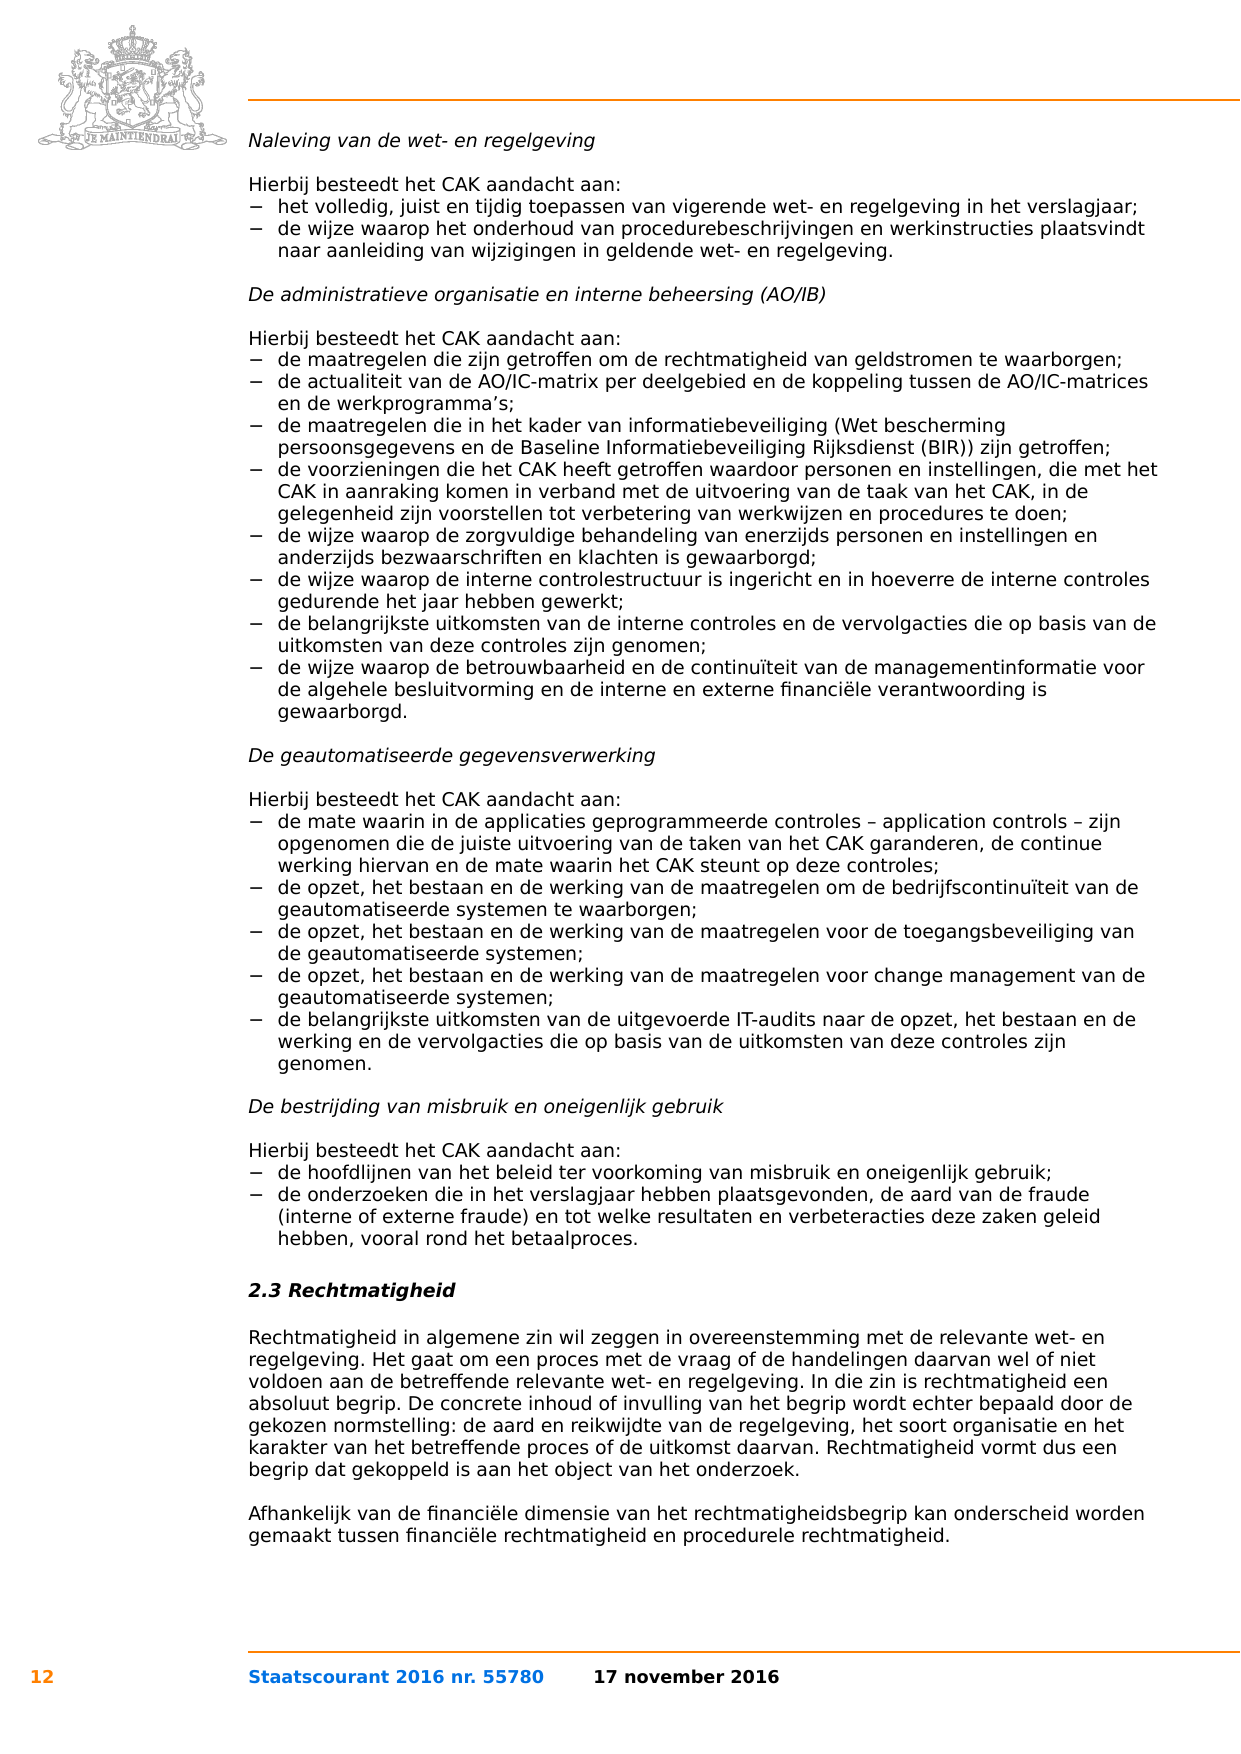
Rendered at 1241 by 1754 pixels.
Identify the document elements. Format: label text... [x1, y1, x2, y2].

text − de opzet, het bestaan en de werking van de maatregelen voor de toegangsbeveiliging van de geautomatiseerde systemen; [248, 921, 1163, 964]
text − de belangrijkste uitkomsten van de interne controles en de vervolgacties die op basis van de uitkomsten van deze controles zijn genomen; [248, 613, 1163, 657]
subtitle De administratieve organisatie en interne beheersing (AO/IB) [248, 283, 1163, 306]
text Hierbij besteedt het CAK aandacht aan: [248, 789, 1163, 811]
text − de maatregelen die zijn getroffen om de rechtmatigheid van geldstromen te waarborgen; [248, 349, 1163, 371]
text − de onderzoeken die in het verslagjaar hebben plaatsgevonden, de aard van de fraude (interne of externe fraude) en tot welke resultaten en verbeteracties deze zaken geleid hebben, vooral rond het betaalproces. [248, 1184, 1163, 1250]
subtitle Naleving van de wet- en regelgeving [248, 130, 1163, 152]
text − de opzet, het bestaan en de werking van de maatregelen voor change management van de geautomatiseerde systemen; [248, 964, 1163, 1008]
text Hierbij besteedt het CAK aandacht aan: [248, 174, 1163, 196]
text − de maatregelen die in het kader van informatiebeveiliging (Wet bescherming persoonsgegevens en de Baseline Informatiebeveiliging Rijksdienst (BIR)) zijn getroffen; [248, 415, 1163, 459]
text − de mate waarin in de applicaties geprogrammeerde controles – application controls – zijn opgenomen die de juiste uitvoering van de taken van het CAK garanderen, de continue werking hiervan en de mate waarin het CAK steunt op deze controles; [248, 811, 1163, 877]
subtitle De bestrijding van misbruik en oneigenlijk gebruik [248, 1096, 1163, 1118]
text − de wijze waarop de zorgvuldige behandeling van enerzijds personen en instellingen en anderzijds bezwaarschriften en klachten is gewaarborgd; [248, 525, 1163, 569]
text − de wijze waarop de interne controlestructuur is ingericht en in hoeverre de interne controles gedurende het jaar hebben gewerkt; [248, 569, 1163, 613]
text Hierbij besteedt het CAK aandacht aan: [248, 327, 1163, 349]
text − de wijze waarop het onderhoud van procedurebeschrijvingen en werkinstructies plaatsvindt naar aanleiding van wijzigingen in geldende wet- en regelgeving. [248, 218, 1163, 262]
text − de belangrijkste uitkomsten van de uitgevoerde IT-audits naar de opzet, het bestaan en de werking en de vervolgacties die op basis van de uitkomsten van deze controles zijn genomen. [248, 1008, 1163, 1074]
text − het volledig, juist en tijdig toepassen van vigerende wet- en regelgeving in het verslagjaar; [248, 196, 1163, 218]
text − de wijze waarop de betrouwbaarheid en de continuïteit van de managementinformatie voor de algehele besluitvorming en de interne en externe financiële verantwoording is gewaarborgd. [248, 657, 1163, 723]
text Afhankelijk van de financiële dimensie van het rechtmatigheidsbegrip kan onderscheid worden gemaakt tussen financiële rechtmatigheid en procedurele rechtmatigheid. [248, 1503, 1163, 1547]
picture [38, 25, 227, 150]
text − de voorzieningen die het CAK heeft getroffen waardoor personen en instellingen, die met het CAK in aanraking komen in verband met de uitvoering van de taak van het CAK, in de gelegenheid zijn voorstellen tot verbetering van werkwijzen en procedures te doen; [248, 459, 1163, 525]
text − de hoofdlijnen van het beleid ter voorkoming van misbruik en oneigenlijk gebruik; [248, 1162, 1163, 1184]
subtitle 2.3 Rechtmatigheid [248, 1280, 1163, 1302]
text − de opzet, het bestaan en de werking van de maatregelen om de bedrijfscontinuïteit van de geautomatiseerde systemen te waarborgen; [248, 877, 1163, 921]
text Hierbij besteedt het CAK aandacht aan: [248, 1140, 1163, 1162]
text − de actualiteit van de AO/IC-matrix per deelgebied en de koppeling tussen de AO/IC-matrices en de werkprogramma’s; [248, 371, 1163, 415]
subtitle De geautomatiseerde gegevensverwerking [248, 745, 1163, 767]
text Rechtmatigheid in algemene zin wil zeggen in overeenstemming met de relevante wet- en regelgeving. Het gaat om een proces met de vraag of de handelingen daarvan wel of niet voldoen aan de betreffende relevante wet- en regelgeving. In die zin is rechtmatigheid een absoluut begrip. De concrete inhoud of invulling van het begrip wordt echter bepaald door de gekozen normstelling: de aard en reikwijdte van de regelgeving, het soort organisatie en het karakter van het betreffende proces of de uitkomst daarvan. Rechtmatigheid vormt dus een begrip dat gekoppeld is aan het object van het onderzoek. [248, 1327, 1163, 1481]
